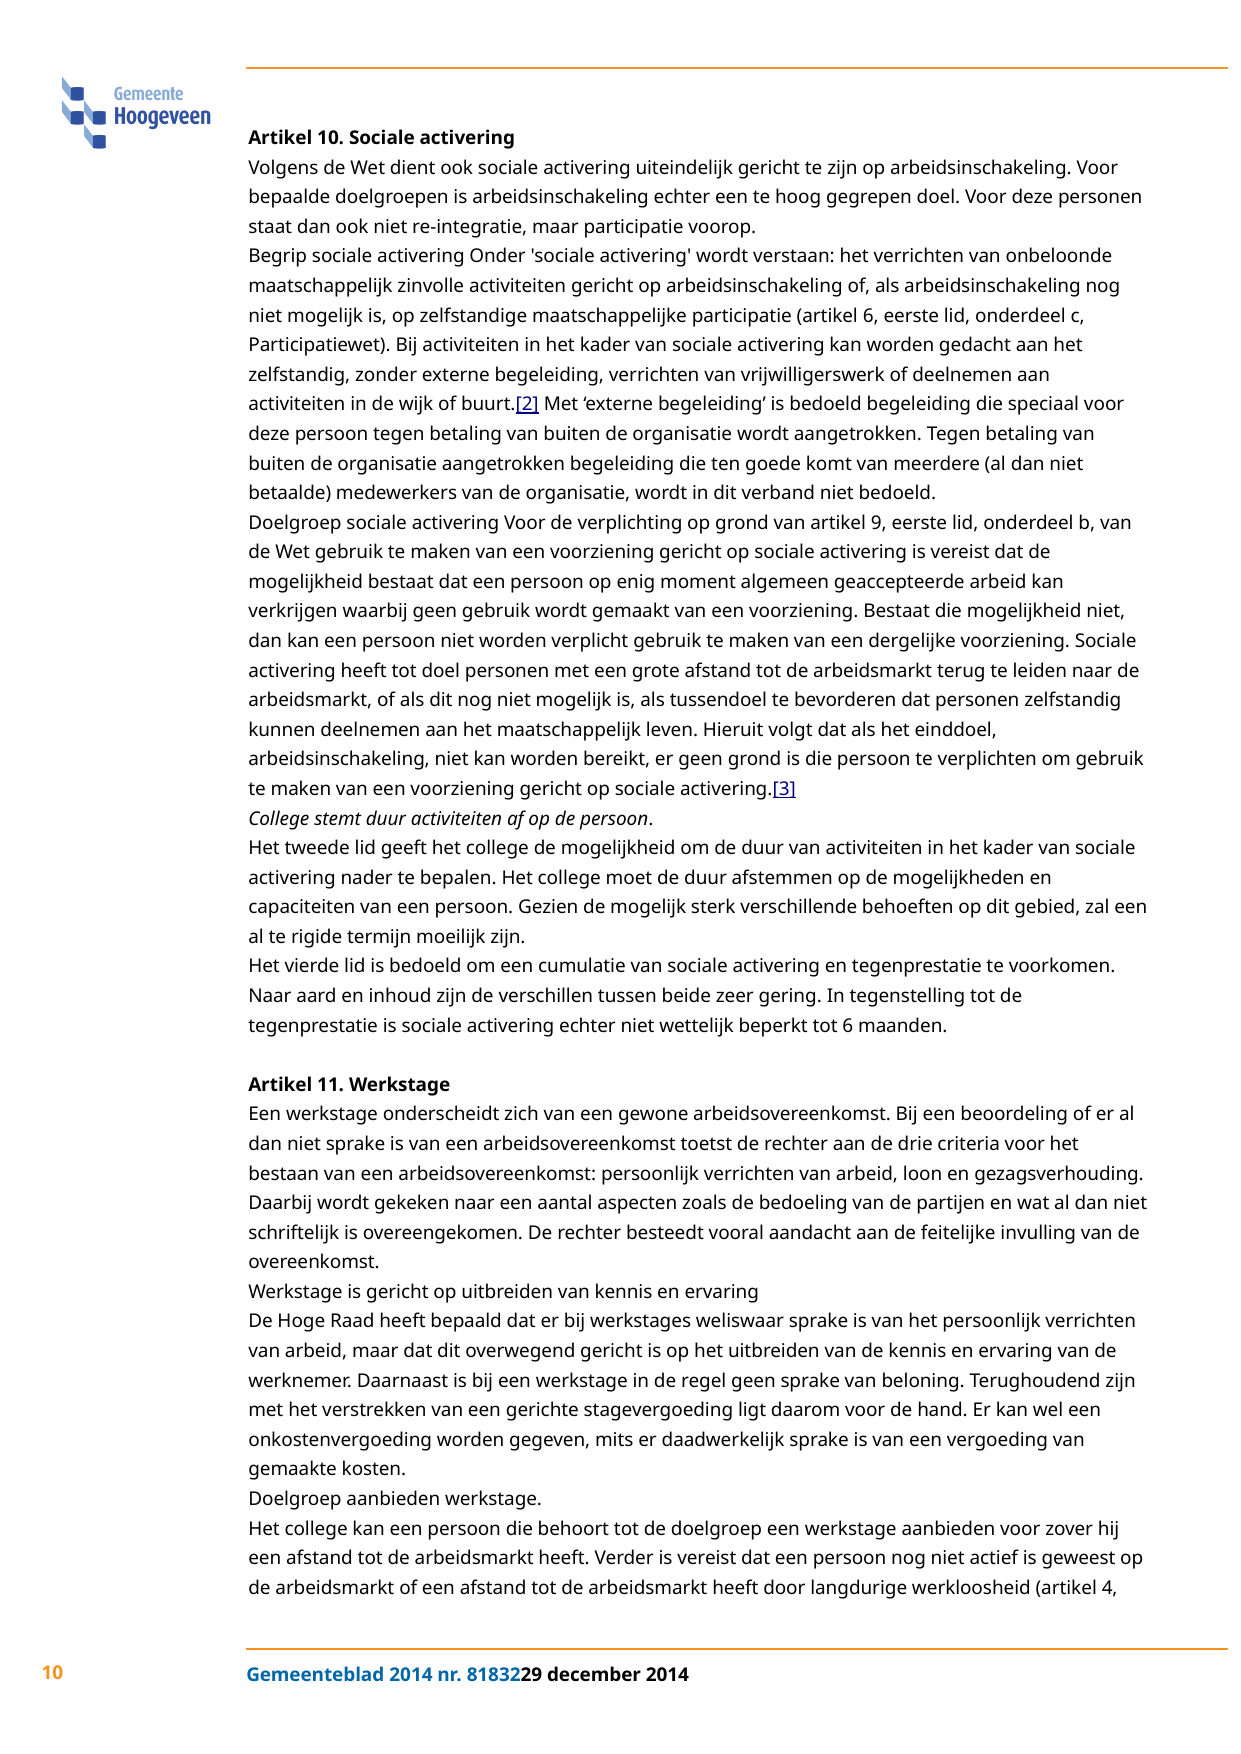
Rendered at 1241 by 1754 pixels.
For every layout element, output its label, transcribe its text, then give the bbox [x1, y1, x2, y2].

text Doelgroep sociale activering Voor de verplichting op grond van artikel 9, eerste lid, onderdeel b, van de Wet gebruik te maken van een voorziening gericht op sociale activering is vereist dat de mogelijkheid bestaat dat een persoon op enig moment algemeen geaccepteerde arbeid kan verkrijgen waarbij geen gebruik wordt gemaakt van een voorziening. Bestaat die mogelijkheid niet, dan kan een persoon niet worden verplicht gebruik te maken van een dergelijke voorziening. Sociale activering heeft tot doel personen met een grote afstand tot de arbeidsmarkt terug te leiden naar de arbeidsmarkt, of als dit nog niet mogelijk is, als tussendoel te bevorderen dat personen zelfstandig kunnen deelnemen aan het maatschappelijk leven. Hieruit volgt dat als het einddoel, arbeidsinschakeling, niet kan worden bereikt, er geen grond is die persoon te verplichten om gebruik te maken van een voorziening gericht op sociale activering.[3] [248, 509, 1152, 801]
text Volgens de Wet dient ook sociale activering uiteindelijk gericht te zijn op arbeidsinschakeling. Voor bepaalde doelgroepen is arbeidsinschakeling echter een te hoog gegrepen doel. Voor deze personen staat dan ook niet re-integratie, maar participatie voorop. [248, 154, 1152, 239]
text De Hoge Raad heeft bepaald dat er bij werkstages weliswaar sprake is van het persoonlijk verrichten van arbeid, maar dat dit overwegend gericht is op het uitbreiden van de kennis en ervaring van de werknemer. Daarnaast is bij een werkstage in de regel geen sprake van beloning. Terughoudend zijn met het verstrekken van een gerichte stagevergoeding ligt daarom voor de hand. Er kan wel een onkostenvergoeding worden gegeven, mits er daadwerkelijk sprake is van een vergoeding van gemaakte kosten. [248, 1308, 1152, 1481]
text Doelgroep aanbieden werkstage. [248, 1485, 1152, 1511]
text Werkstage is gericht op uitbreiden van kennis en ervaring [248, 1278, 1152, 1304]
picture [41, 47, 231, 172]
text Het college kan een persoon die behoort tot de doelgroep een werkstage aanbieden voor zover hij een afstand tot de arbeidsmarkt heeft. Verder is vereist dat een persoon nog niet actief is geweest op de arbeidsmarkt of een afstand tot de arbeidsmarkt heeft door langdurige werkloosheid (artikel 4, [248, 1515, 1152, 1600]
text Artikel 11. Werkstage [248, 1071, 1152, 1097]
text Een werkstage onderscheidt zich van een gewone arbeidsovereenkomst. Bij een beoordeling of er al dan niet sprake is van een arbeidsovereenkomst toetst de rechter aan de drie criteria voor het bestaan van een arbeidsovereenkomst: persoonlijk verrichten van arbeid, loon en gezagsverhouding. Daarbij wordt gekeken naar een aantal aspecten zoals de bedoeling van de partijen en wat al dan niet schriftelijk is overeengekomen. De rechter besteedt vooral aandacht aan de feitelijke invulling van de overeenkomst. [248, 1101, 1152, 1274]
text Artikel 10. Sociale activering [248, 124, 1152, 150]
text Het tweede lid geeft het college de mogelijkheid om de duur van activiteiten in het kader van sociale activering nader te bepalen. Het college moet de duur afstemmen op de mogelijkheden en capaciteiten van een persoon. Gezien de mogelijk sterk verschillende behoeften op dit gebied, zal een al te rigide termijn moeilijk zijn. [248, 834, 1152, 949]
text Begrip sociale activering Onder 'sociale activering' wordt verstaan: het verrichten van onbeloonde maatschappelijk zinvolle activiteiten gericht op arbeidsinschakeling of, als arbeidsinschakeling nog niet mogelijk is, op zelfstandige maatschappelijke participatie (artikel 6, eerste lid, onderdeel c, Participatiewet). Bij activiteiten in het kader van sociale activering kan worden gedacht aan het zelfstandig, zonder externe begeleiding, verrichten van vrijwilligerswerk of deelnemen aan activiteiten in de wijk of buurt.[2] Met ‘externe begeleiding’ is bedoeld begeleiding die speciaal voor deze persoon tegen betaling van buiten de organisatie wordt aangetrokken. Tegen betaling van buiten de organisatie aangetrokken begeleiding die ten goede komt van meerdere (al dan niet betaalde) medewerkers van de organisatie, wordt in dit verband niet bedoeld. [248, 243, 1152, 505]
text Het vierde lid is bedoeld om een cumulatie van sociale activering en tegenprestatie te voorkomen. Naar aard en inhoud zijn de verschillen tussen beide zeer gering. In tegenstelling tot de tegenprestatie is sociale activering echter niet wettelijk beperkt tot 6 maanden. [248, 953, 1152, 1038]
text College stemt duur activiteiten af op de persoon. [248, 805, 1152, 831]
